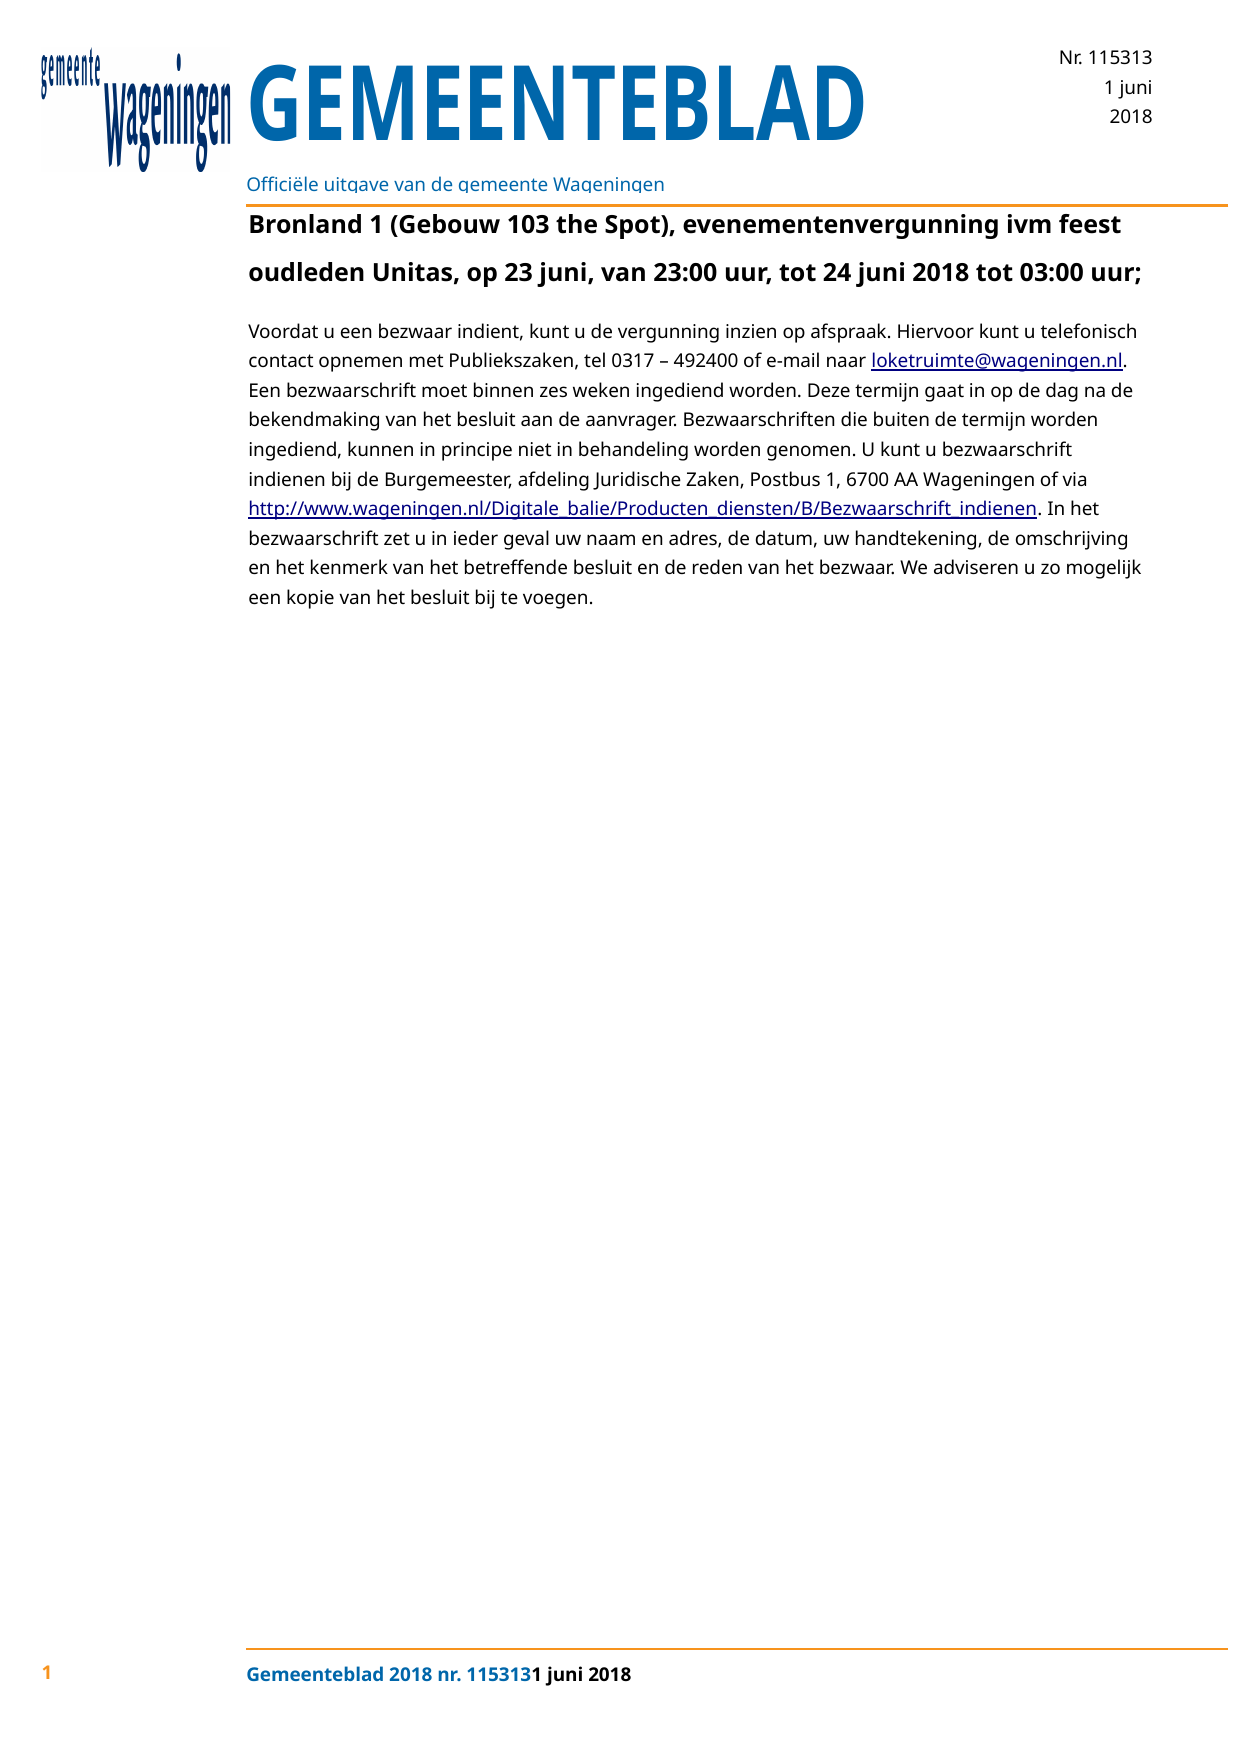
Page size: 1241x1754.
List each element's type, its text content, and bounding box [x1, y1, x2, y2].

text Voordat u een bezwaar indient, kunt u de vergunning inzien op afspraak. Hiervoor kunt u telefonisch contact opnemen met Publiekszaken, tel 0317 – 492400 of e-mail naar loketruimte@wageningen.nl. Een bezwaarschrift moet binnen zes weken ingediend worden. Deze termijn gaat in op de dag na de bekendmaking van het besluit aan de aanvrager. Bezwaarschriften die buiten de termijn worden ingediend, kunnen in principe niet in behandeling worden genomen. U kunt u bezwaarschrift indienen bij de Burgemeester, afdeling Juridische Zaken, Postbus 1, 6700 AA Wageningen of via http://www.wageningen.nl/Digitale_balie/Producten_diensten/B/Bezwaarschrift_indienen. In het bezwaarschrift zet u in ieder geval uw naam en adres, de datum, uw handtekening, de omschrijving en het kenmerk van het betreffende besluit en de reden van het bezwaar. We adviseren u zo mogelijk een kopie van het besluit bij te voegen. [248, 318, 1152, 610]
picture [41, 47, 231, 172]
text Bronland 1 (Gebouw 103 the Spot), evenementenvergunning ivm feest oudleden Unitas, op 23 juni, van 23:00 uur, tot 24 juni 2018 tot 03:00 uur; [248, 207, 1152, 288]
